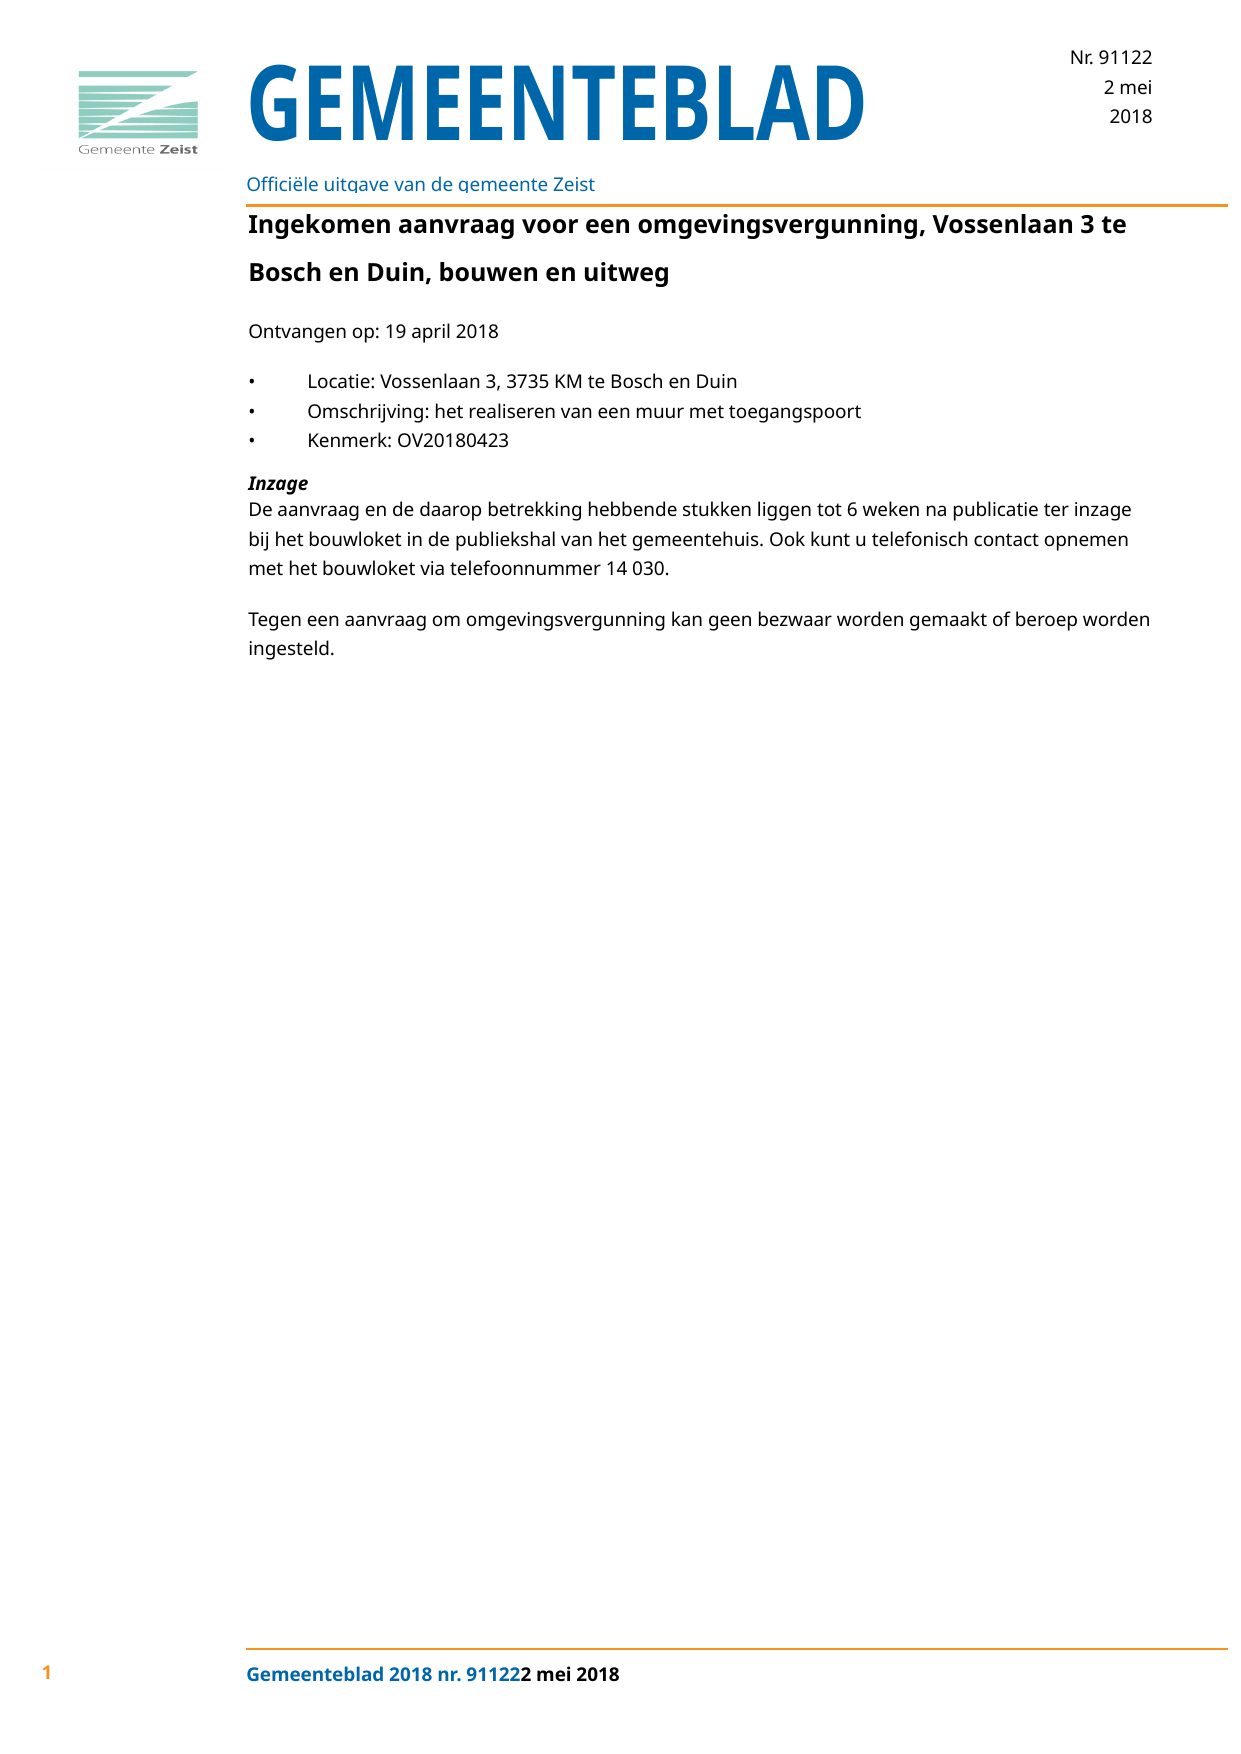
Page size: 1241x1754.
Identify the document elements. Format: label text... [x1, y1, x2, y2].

picture [41, 47, 231, 172]
list Omschrijving: het realiseren van een muur met toegangspoort [248, 398, 1152, 424]
list Kenmerk: OV20180423 [248, 427, 1152, 453]
list Locatie: Vossenlaan 3, 3735 KM te Bosch en Duin [248, 368, 1152, 394]
text Inzage [248, 471, 1152, 496]
text De aanvraag en de daarop betrekking hebbende stukken liggen tot 6 weken na publicatie ter inzage bij het bouwloket in de publiekshal van het gemeentehuis. Ook kunt u telefonisch contact opnemen met het bouwloket via telefoonnummer 14 030. [248, 496, 1152, 581]
text Tegen een aanvraag om omgevingsvergunning kan geen bezwaar worden gemaakt of beroep worden ingesteld. [248, 606, 1152, 661]
text Ingekomen aanvraag voor een omgevingsvergunning, Vossenlaan 3 te Bosch en Duin, bouwen en uitweg [248, 207, 1152, 288]
text Ontvangen op: 19 april 2018 [248, 318, 1152, 344]
